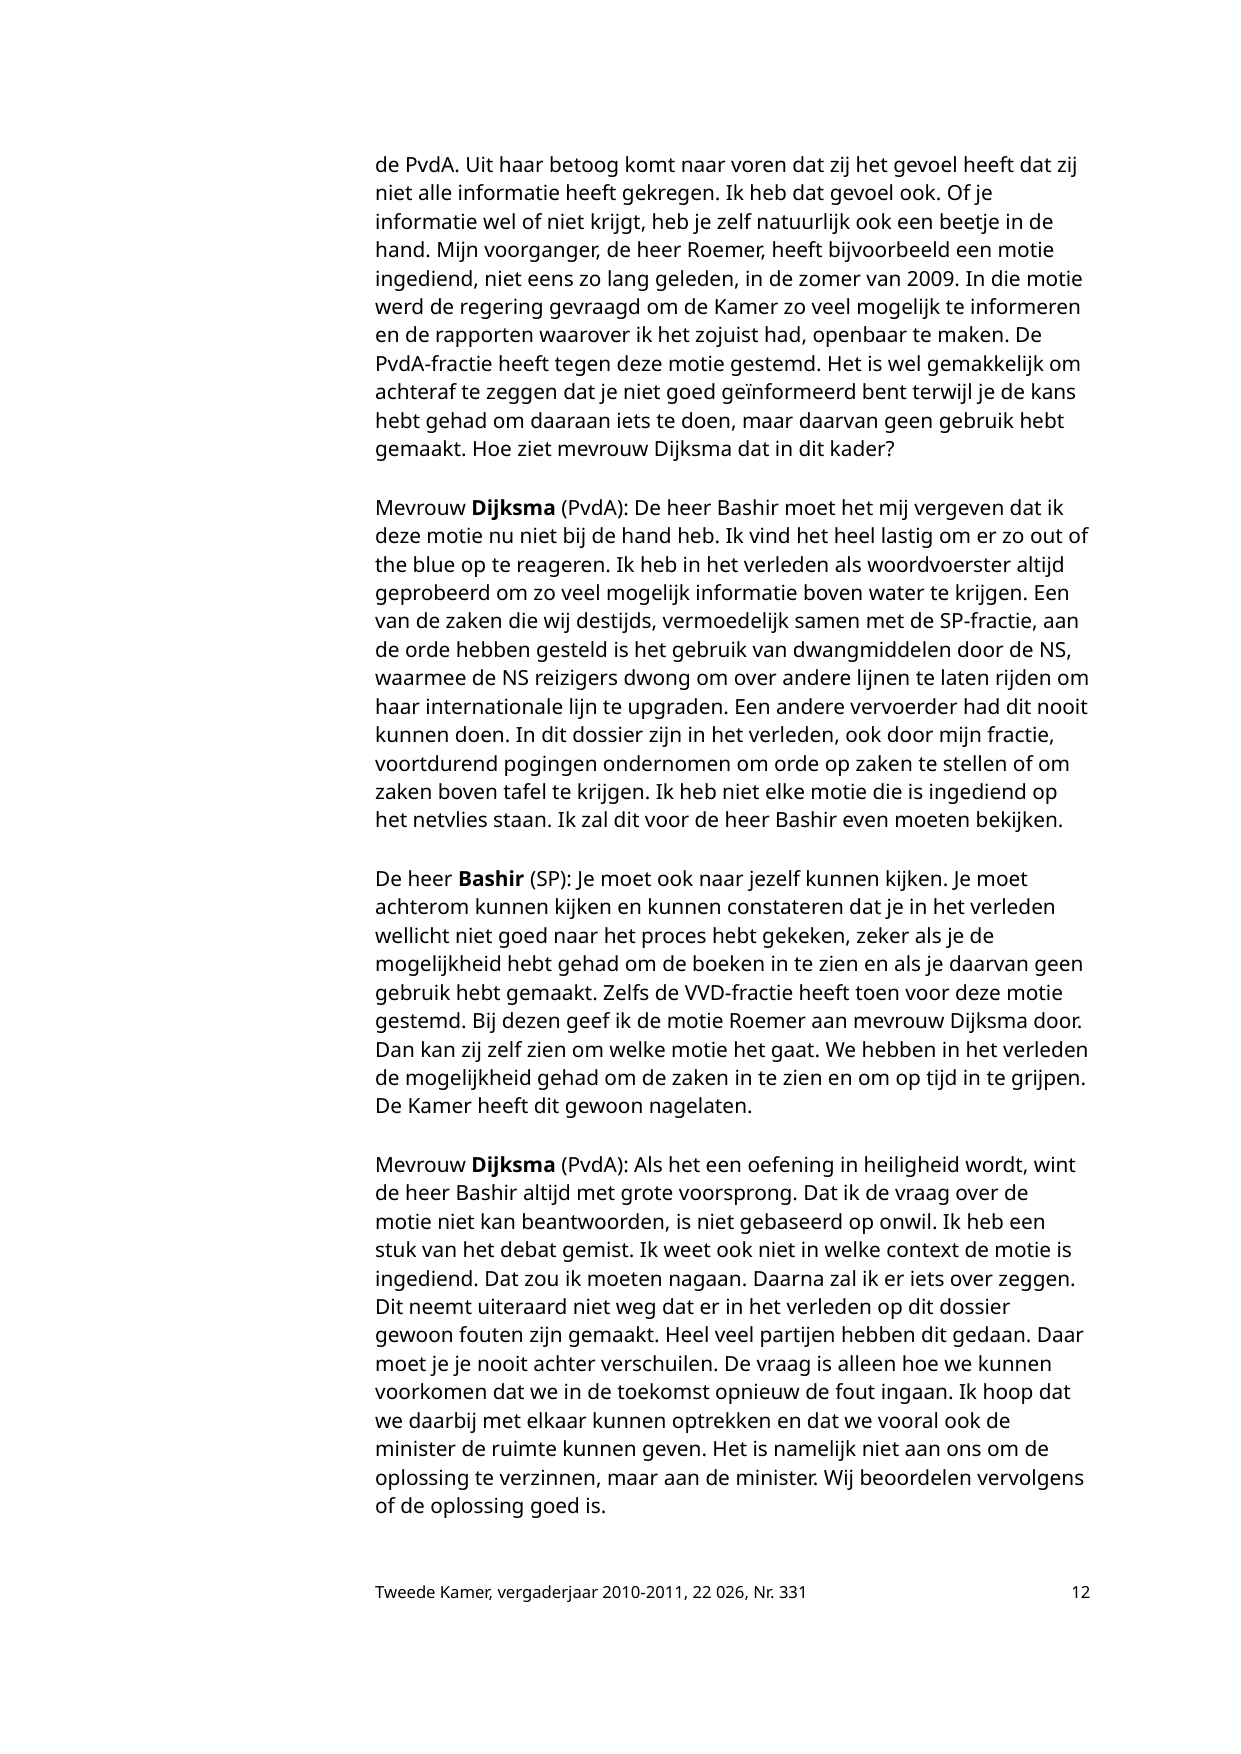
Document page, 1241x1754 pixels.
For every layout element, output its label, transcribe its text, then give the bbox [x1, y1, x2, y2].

text de PvdA. Uit haar betoog komt naar voren dat zij het gevoel heeft dat zij niet alle informatie heeft gekregen. Ik heb dat gevoel ook. Of je informatie wel of niet krijgt, heb je zelf natuurlijk ook een beetje in de hand. Mijn voorganger, de heer Roemer, heeft bijvoorbeeld een motie ingediend, niet eens zo lang geleden, in de zomer van 2009. In die motie werd de regering gevraagd om de Kamer zo veel mogelijk te informeren en de rapporten waarover ik het zojuist had, openbaar te maken. De PvdA-fractie heeft tegen deze motie gestemd. Het is wel gemakkelijk om achteraf te zeggen dat je niet goed geïnformeerd bent terwijl je de kans hebt gehad om daaraan iets te doen, maar daarvan geen gebruik hebt gemaakt. Hoe ziet mevrouw Dijksma dat in dit kader? [375, 150, 1090, 463]
text De heer Bashir (SP): Je moet ook naar jezelf kunnen kijken. Je moet achterom kunnen kijken en kunnen constateren dat je in het verleden wellicht niet goed naar het proces hebt gekeken, zeker als je de mogelijkheid hebt gehad om de boeken in te zien en als je daarvan geen gebruik hebt gemaakt. Zelfs de VVD-fractie heeft toen voor deze motie gestemd. Bij dezen geef ik de motie Roemer aan mevrouw Dijksma door. Dan kan zij zelf zien om welke motie het gaat. We hebben in het verleden de mogelijkheid gehad om de zaken in te zien en om op tijd in te grijpen. De Kamer heeft dit gewoon nagelaten. [375, 864, 1090, 1120]
text Mevrouw Dijksma (PvdA): De heer Bashir moet het mij vergeven dat ik deze motie nu niet bij de hand heb. Ik vind het heel lastig om er zo out of the blue op te reageren. Ik heb in het verleden als woordvoerster altijd geprobeerd om zo veel mogelijk informatie boven water te krijgen. Een van de zaken die wij destijds, vermoedelijk samen met de SP-fractie, aan de orde hebben gesteld is het gebruik van dwangmiddelen door de NS, waarmee de NS reizigers dwong om over andere lijnen te laten rijden om haar internationale lijn te upgraden. Een andere vervoerder had dit nooit kunnen doen. In dit dossier zijn in het verleden, ook door mijn fractie, voortdurend pogingen ondernomen om orde op zaken te stellen of om zaken boven tafel te krijgen. Ik heb niet elke motie die is ingediend op het netvlies staan. Ik zal dit voor de heer Bashir even moeten bekijken. [375, 493, 1090, 834]
text Mevrouw Dijksma (PvdA): Als het een oefening in heiligheid wordt, wint de heer Bashir altijd met grote voorsprong. Dat ik de vraag over de motie niet kan beantwoorden, is niet gebaseerd op onwil. Ik heb een stuk van het debat gemist. Ik weet ook niet in welke context de motie is ingediend. Dat zou ik moeten nagaan. Daarna zal ik er iets over zeggen. Dit neemt uiteraard niet weg dat er in het verleden op dit dossier gewoon fouten zijn gemaakt. Heel veel partijen hebben dit gedaan. Daar moet je je nooit achter verschuilen. De vraag is alleen hoe we kunnen voorkomen dat we in de toekomst opnieuw de fout ingaan. Ik hoop dat we daarbij met elkaar kunnen optrekken en dat we vooral ook de minister de ruimte kunnen geven. Het is namelijk niet aan ons om de oplossing te verzinnen, maar aan de minister. Wij beoordelen vervolgens of de oplossing goed is. [375, 1150, 1090, 1520]
